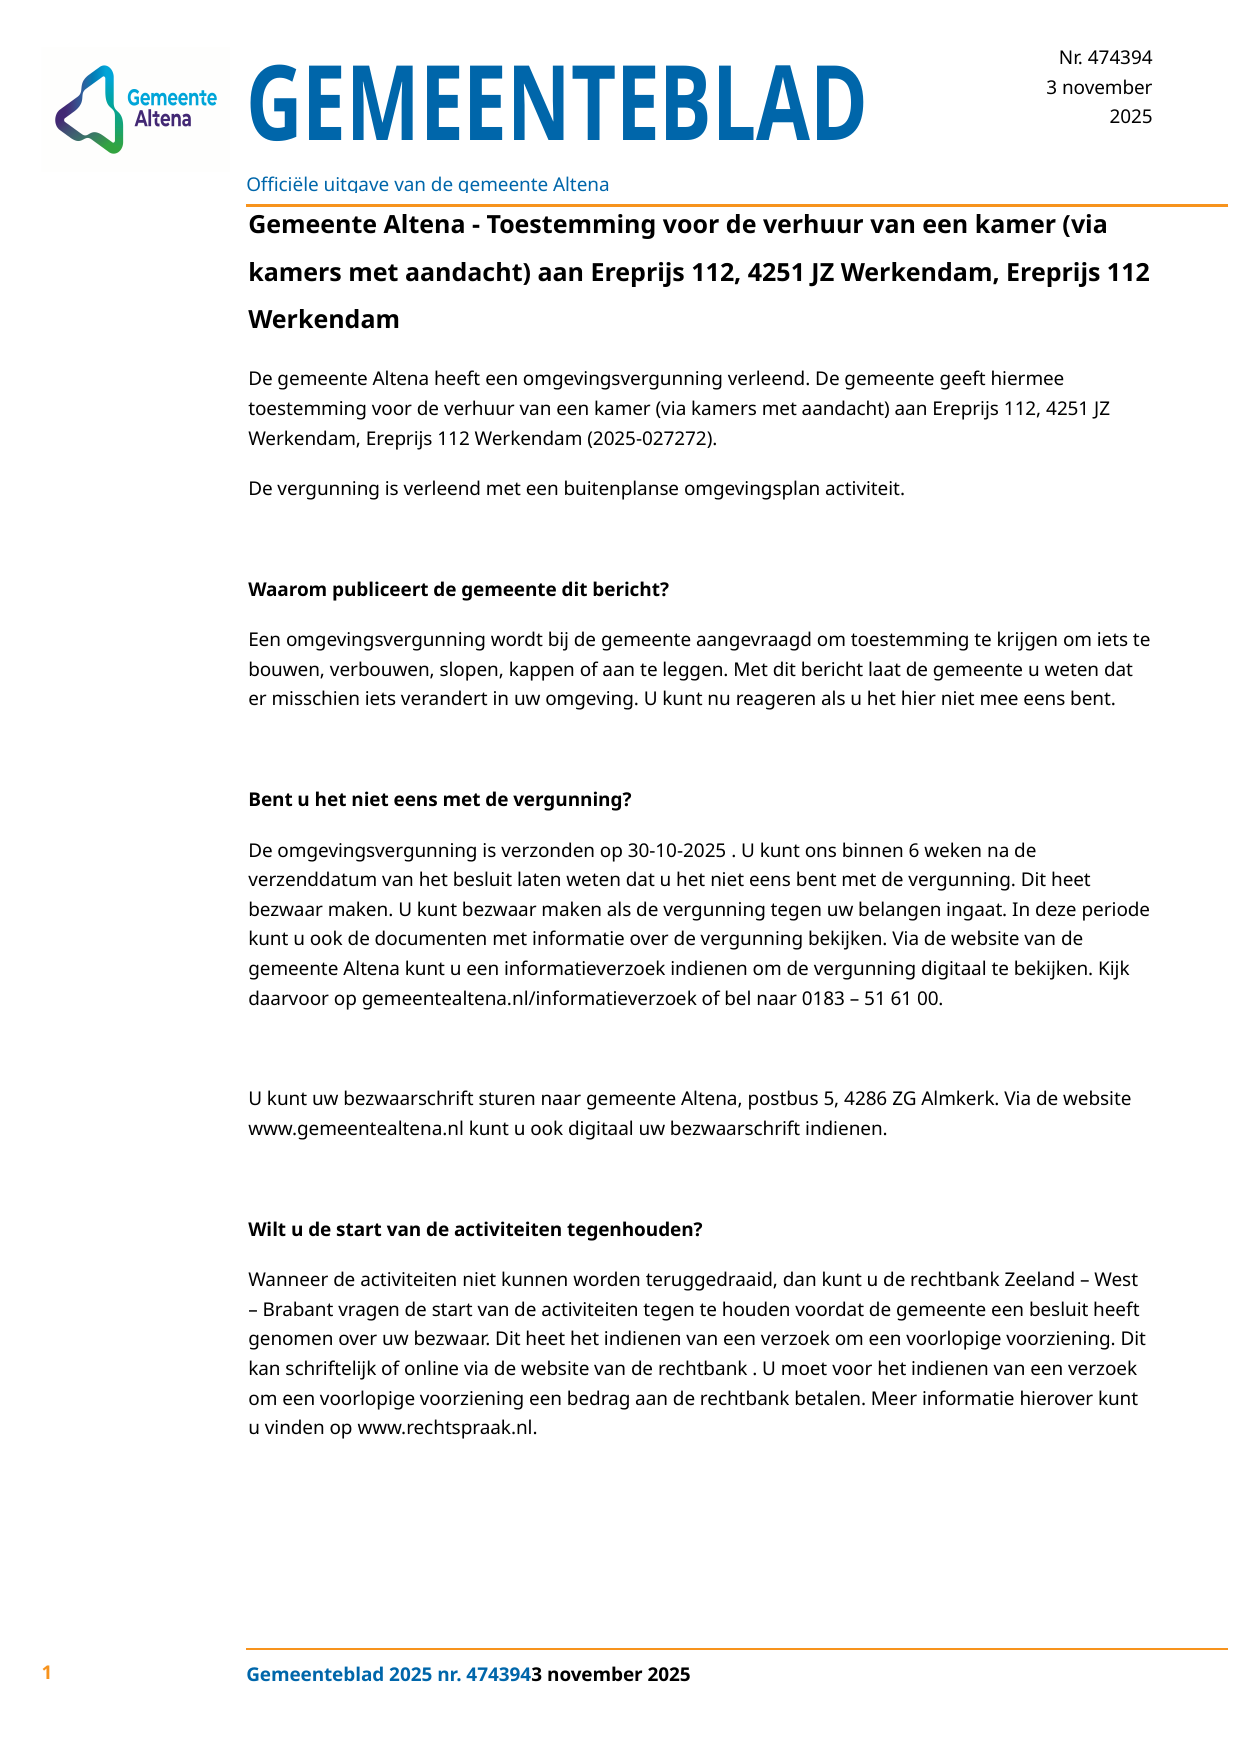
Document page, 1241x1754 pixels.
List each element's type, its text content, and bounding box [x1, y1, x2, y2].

picture [41, 47, 231, 172]
text Wanneer de activiteiten niet kunnen worden teruggedraaid, dan kunt u de rechtbank Zeeland – West – Brabant vragen de start van de activiteiten tegen te houden voordat de gemeente een besluit heeft genomen over uw bezwaar. Dit heet het indienen van een verzoek om een voorlopige voorziening. Dit kan schriftelijk of online via de website van de rechtbank . U moet voor het indienen van een verzoek om een voorlopige voorziening een bedrag aan de rechtbank betalen. Meer informatie hierover kunt u vinden op www.rechtspraak.nl. [248, 1266, 1152, 1440]
text De vergunning is verleend met een buitenplanse omgevingsplan activiteit. [248, 475, 1152, 501]
text Een omgevingsvergunning wordt bij de gemeente aangevraagd om toestemming te krijgen om iets te bouwen, verbouwen, slopen, kappen of aan te leggen. Met dit bericht laat de gemeente u weten dat er misschien iets verandert in uw omgeving. U kunt nu reageren als u het hier niet mee eens bent. [248, 626, 1152, 711]
text De omgevingsvergunning is verzonden op 30-10-2025 . U kunt ons binnen 6 weken na de verzenddatum van het besluit laten weten dat u het niet eens bent met de vergunning. Dit heet bezwaar maken. U kunt bezwaar maken als de vergunning tegen uw belangen ingaat. In deze periode kunt u ook de documenten met informatie over de vergunning bekijken. Via de website van de gemeente Altena kunt u een informatieverzoek indienen om de vergunning digitaal te bekijken. Kijk daarvoor op gemeentealtena.nl/informatieverzoek of bel naar 0183 – 51 61 00. [248, 837, 1152, 1010]
text U kunt uw bezwaarschrift sturen naar gemeente Altena, postbus 5, 4286 ZG Almkerk. Via de website www.gemeentealtena.nl kunt u ook digitaal uw bezwaarschrift indienen. [248, 1086, 1152, 1141]
text Waarom publiceert de gemeente dit bericht? [248, 576, 1152, 602]
text Gemeente Altena - Toestemming voor de verhuur van een kamer (via kamers met aandacht) aan Ereprijs 112, 4251 JZ Werkendam, Ereprijs 112 Werkendam [248, 207, 1152, 336]
text De gemeente Altena heeft een omgevingsvergunning verleend. De gemeente geeft hiermee toestemming voor de verhuur van een kamer (via kamers met aandacht) aan Ereprijs 112, 4251 JZ Werkendam, Ereprijs 112 Werkendam (2025-027272). [248, 366, 1152, 450]
text Bent u het niet eens met de vergunning? [248, 786, 1152, 812]
text Wilt u de start van de activiteiten tegenhouden? [248, 1216, 1152, 1242]
